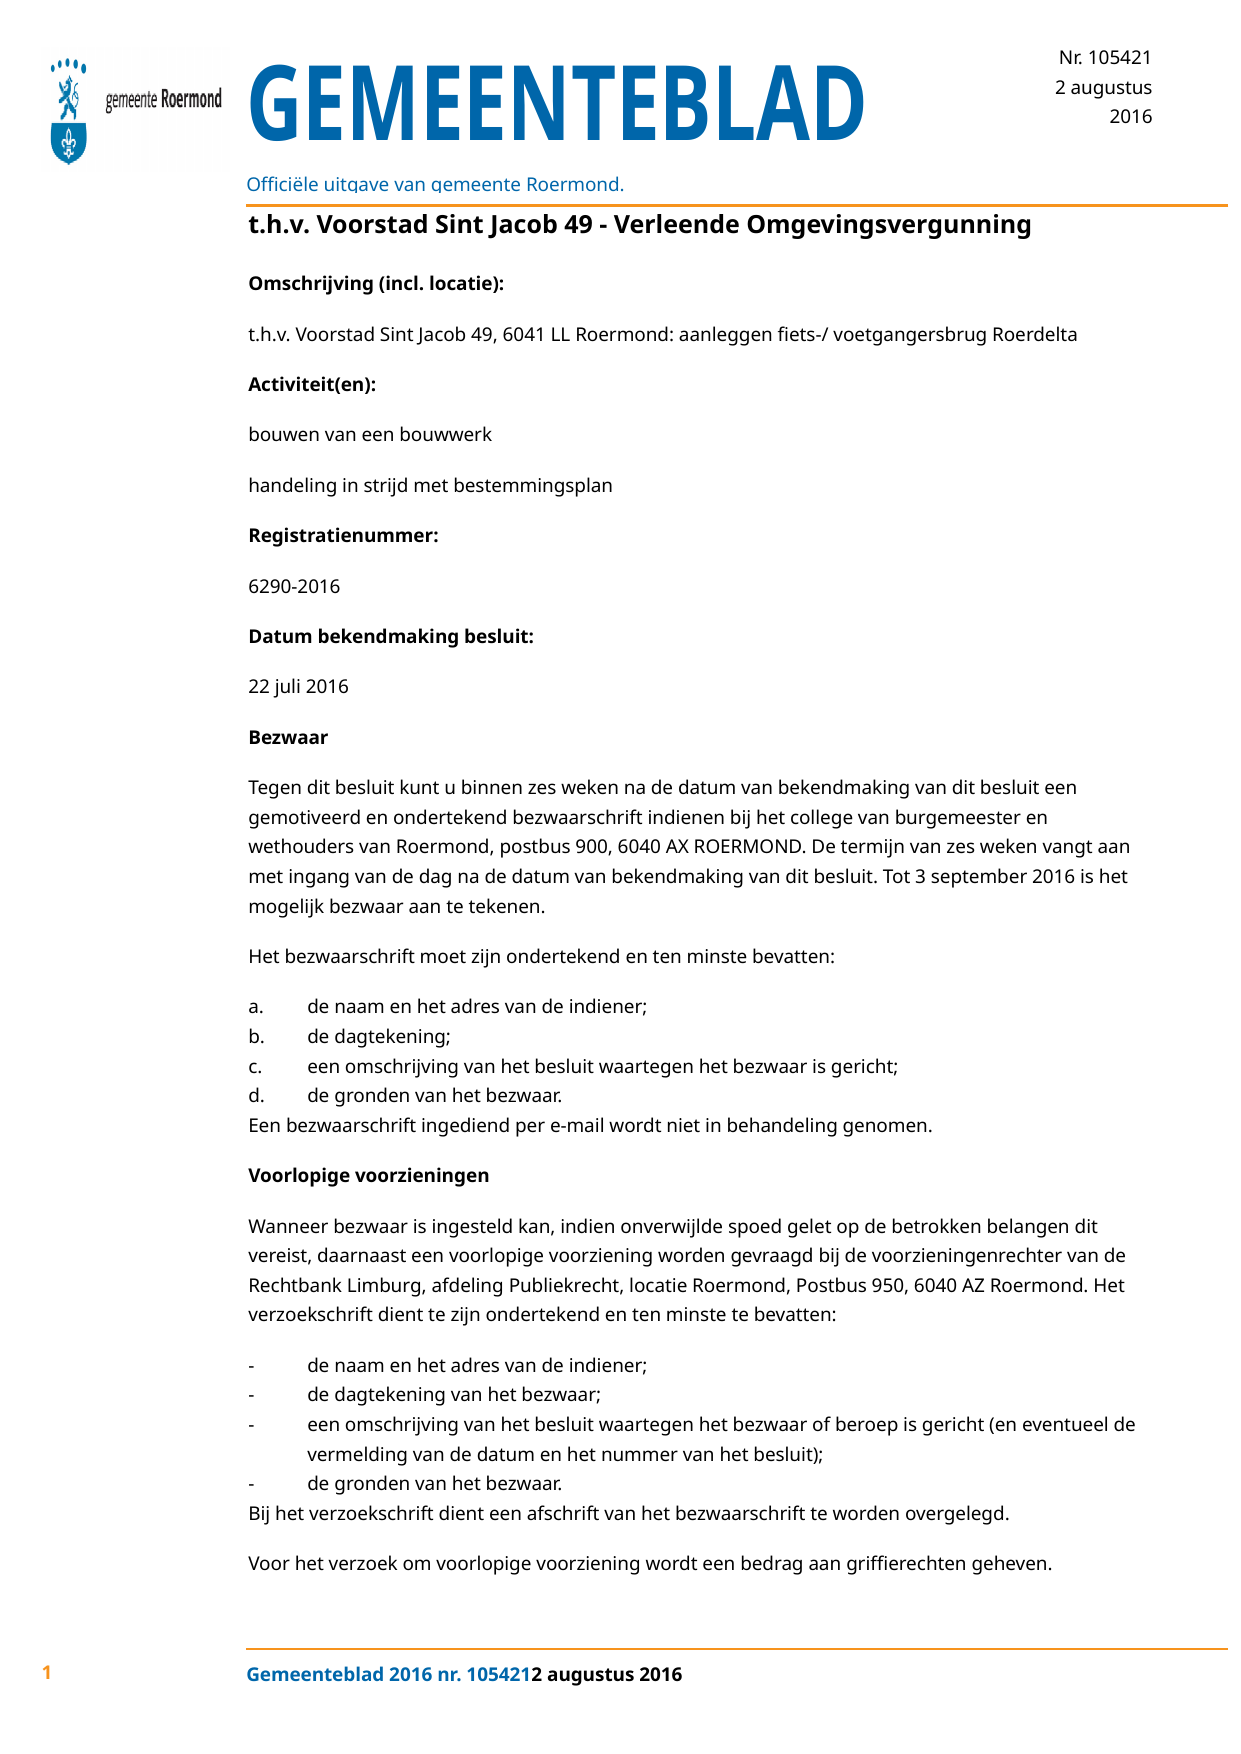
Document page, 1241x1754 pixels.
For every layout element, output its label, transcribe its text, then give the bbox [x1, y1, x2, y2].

list de gronden van het bezwaar. [248, 1082, 1152, 1108]
list de gronden van het bezwaar. [248, 1470, 1152, 1496]
list een omschrijving van het besluit waartegen het bezwaar of beroep is gericht (en eventueel de vermelding van de datum en het nummer van het besluit); [248, 1411, 1152, 1466]
text Tegen dit besluit kunt u binnen zes weken na de datum van bekendmaking van dit besluit een gemotiveerd en ondertekend bezwaarschrift indienen bij het college van burgemeester en wethouders van Roermond, postbus 900, 6040 AX ROERMOND. De termijn van zes weken vangt aan met ingang van de dag na de datum van bekendmaking van dit besluit. Tot 3 september 2016 is het mogelijk bezwaar aan te tekenen. [248, 774, 1152, 918]
text t.h.v. Voorstad Sint Jacob 49, 6041 LL Roermond: aanleggen fiets-/ voetgangersbrug Roerdelta [248, 321, 1152, 346]
text 22 juli 2016 [248, 674, 1152, 699]
text t.h.v. Voorstad Sint Jacob 49 - Verleende Omgevingsvergunning [248, 207, 1152, 241]
list een omschrijving van het besluit waartegen het bezwaar is gericht; [248, 1053, 1152, 1078]
text Wanneer bezwaar is ingesteld kan, indien onverwijlde spoed gelet op de betrokken belangen dit vereist, daarnaast een voorlopige voorziening worden gevraagd bij de voorzieningenrechter van de Rechtbank Limburg, afdeling Publiekrecht, locatie Roermond, Postbus 950, 6040 AZ Roermond. Het verzoekschrift dient te zijn ondertekend en ten minste te bevatten: [248, 1213, 1152, 1327]
list de naam en het adres van de indiener; [248, 994, 1152, 1019]
text 6290-2016 [248, 573, 1152, 598]
text Een bezwaarschrift ingediend per e-mail wordt niet in behandeling genomen. [248, 1112, 1152, 1138]
text Voor het verzoek om voorlopige voorziening wordt een bedrag aan griffierechten geheven. [248, 1550, 1152, 1576]
text Omschrijving (incl. locatie): [248, 270, 1152, 296]
text handeling in strijd met bestemmingsplan [248, 472, 1152, 498]
list de dagtekening van het bezwaar; [248, 1382, 1152, 1407]
text bouwen van een bouwwerk [248, 422, 1152, 447]
picture [41, 47, 231, 172]
text Het bezwaarschrift moet zijn ondertekend en ten minste bevatten: [248, 943, 1152, 969]
text Activiteit(en): [248, 371, 1152, 397]
list de dagtekening; [248, 1023, 1152, 1049]
text Registratienummer: [248, 522, 1152, 548]
list de naam en het adres van de indiener; [248, 1352, 1152, 1378]
text Bezwaar [248, 724, 1152, 750]
text Datum bekendmaking besluit: [248, 623, 1152, 649]
text Bij het verzoekschrift dient een afschrift van het bezwaarschrift te worden overgelegd. [248, 1500, 1152, 1526]
text Voorlopige voorzieningen [248, 1162, 1152, 1188]
